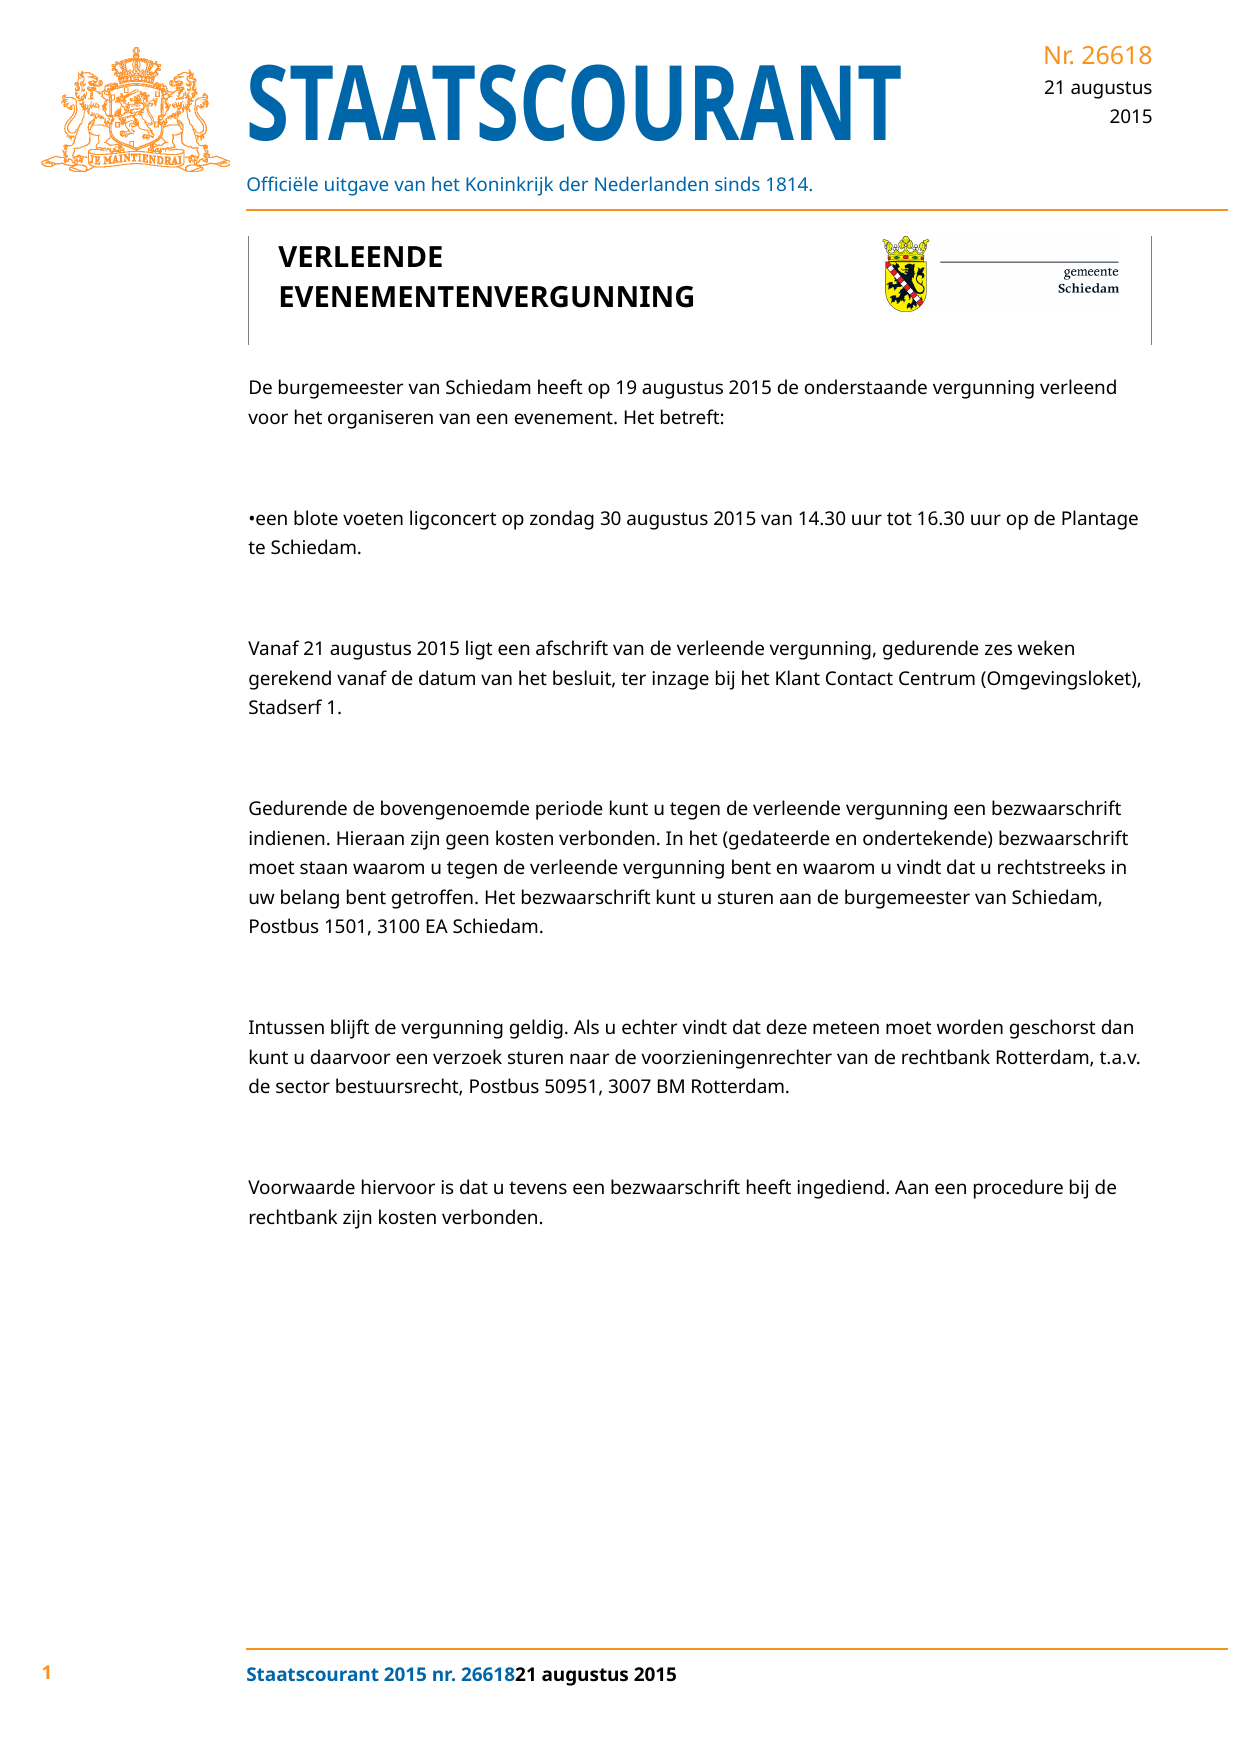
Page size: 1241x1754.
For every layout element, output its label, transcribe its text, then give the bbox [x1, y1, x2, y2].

text Vanaf 21 augustus 2015 ligt een afschrift van de verleende vergunning, gedurende zes weken gerekend vanaf de datum van het besluit, ter inzage bij het Klant Contact Centrum (Omgevingsloket), Stadserf 1. [248, 635, 1152, 720]
text Intussen blijft de vergunning geldig. Als u echter vindt dat deze meteen moet worden geschorst dan kunt u daarvoor een verzoek sturen naar de voorzieningenrechter van de rechtbank Rotterdam, t.a.v. de sector bestuursrecht, Postbus 50951, 3007 BM Rotterdam. [248, 1014, 1152, 1099]
text De burgemeester van Schiedam heeft op 19 augustus 2015 de onderstaande vergunning verleend voor het organiseren van een evenement. Het betreft: [248, 374, 1152, 429]
picture [41, 47, 231, 172]
picture [882, 236, 1119, 312]
text •een blote voeten ligconcert op zondag 30 augustus 2015 van 14.30 uur tot 16.30 uur op de Plantage te Schiedam. [248, 505, 1152, 560]
text Voorwaarde hiervoor is dat u tevens een bezwaarschrift heeft ingediend. Aan een procedure bij de rechtbank zijn kosten verbonden. [248, 1174, 1152, 1229]
table_header [850, 236, 1151, 345]
text Gedurende de bovengenoemde periode kunt u tegen de verleende vergunning een bezwaarschrift indienen. Hieraan zijn geen kosten verbonden. In het (gedateerde en ondertekende) bezwaarschrift moet staan waarom u tegen de verleende vergunning bent en waarom u vindt dat u rechtstreeks in uw belang bent getroffen. Het bezwaarschrift kunt u sturen aan de burgemeester van Schiedam, Postbus 1501, 3100 EA Schiedam. [248, 795, 1152, 939]
table_header VERLEENDE EVENEMENTENVERGUNNING [249, 236, 850, 345]
